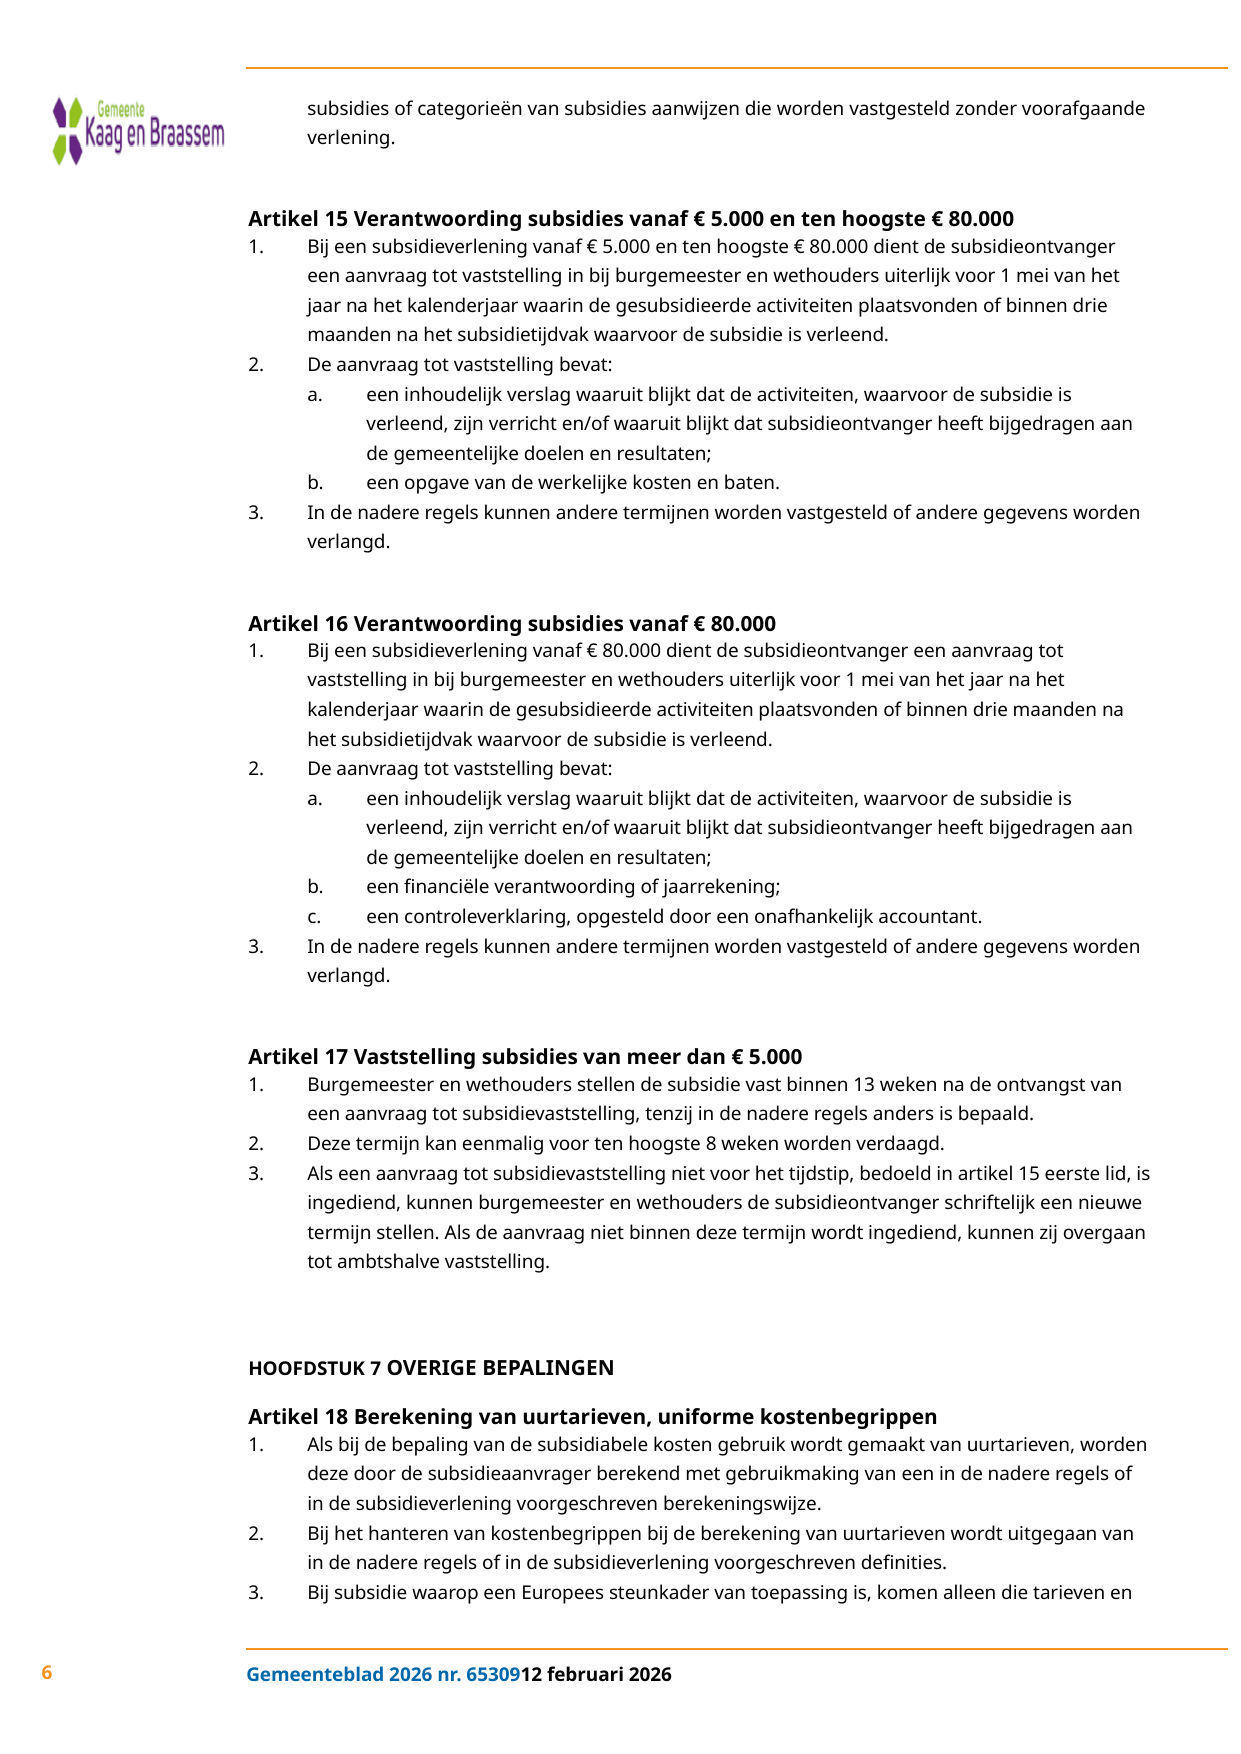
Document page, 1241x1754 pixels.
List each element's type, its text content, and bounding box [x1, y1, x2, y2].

list Bij het hanteren van kostenbegrippen bij de berekening van uurtarieven wordt uitgegaan van in de nadere regels of in de subsidieverlening voorgeschreven definities. [248, 1520, 1152, 1575]
list een financiële verantwoording of jaarrekening; [307, 874, 1152, 899]
list subsidies of categorieën van subsidies aanwijzen die worden vastgesteld zonder voorafgaande verlening. [248, 95, 1152, 150]
list Burgemeester en wethouders stellen de subsidie vast binnen 13 weken na de ontvangst van een aanvraag tot subsidievaststelling, tenzij in de nadere regels anders is bepaald. [248, 1071, 1152, 1126]
list een opgave van de werkelijke kosten en baten. [307, 469, 1152, 495]
list Bij een subsidieverlening vanaf € 5.000 en ten hoogste € 80.000 dient de subsidieontvanger een aanvraag tot vaststelling in bij burgemeester en wethouders uiterlijk voor 1 mei van het jaar na het kalenderjaar waarin de gesubsidieerde activiteiten plaatsvonden of binnen drie maanden na het subsidietijdvak waarvoor de subsidie is verleend. [248, 233, 1152, 347]
list een controleverklaring, opgesteld door een onafhankelijk accountant. [307, 903, 1152, 929]
list In de nadere regels kunnen andere termijnen worden vastgesteld of andere gegevens worden verlangd. [248, 933, 1152, 988]
list Als bij de bepaling van de subsidiabele kosten gebruik wordt gemaakt van uurtarieven, worden deze door de subsidieaanvrager berekend met gebruikmaking van een in de nadere regels of in de subsidieverlening voorgeschreven berekeningswijze. [248, 1431, 1152, 1516]
list Bij een subsidieverlening vanaf € 80.000 dient de subsidieontvanger een aanvraag tot vaststelling in bij burgemeester en wethouders uiterlijk voor 1 mei van het jaar na het kalenderjaar waarin de gesubsidieerde activiteiten plaatsvonden of binnen drie maanden na het subsidietijdvak waarvoor de subsidie is verleend. [248, 637, 1152, 752]
text HOOFDSTUK 7 OVERIGE BEPALINGEN [248, 1353, 1152, 1382]
list een inhoudelijk verslag waaruit blijkt dat de activiteiten, waarvoor de subsidie is verleend, zijn verricht en/of waaruit blijkt dat subsidieontvanger heeft bijgedragen aan de gemeentelijke doelen en resultaten; [307, 381, 1152, 466]
list De aanvraag tot vaststelling bevat: [248, 755, 1152, 781]
list een inhoudelijk verslag waaruit blijkt dat de activiteiten, waarvoor de subsidie is verleend, zijn verricht en/of waaruit blijkt dat subsidieontvanger heeft bijgedragen aan de gemeentelijke doelen en resultaten; [307, 785, 1152, 870]
list In de nadere regels kunnen andere termijnen worden vastgesteld of andere gegevens worden verlangd. [248, 499, 1152, 554]
picture [41, 47, 231, 172]
list Bij subsidie waarop een Europees steunkader van toepassing is, komen alleen die tarieven en [248, 1579, 1152, 1604]
text Artikel 17 Vaststelling subsidies van meer dan € 5.000 [248, 1042, 1152, 1071]
list Deze termijn kan eenmalig voor ten hoogste 8 weken worden verdaagd. [248, 1130, 1152, 1156]
text Artikel 15 Verantwoording subsidies vanaf € 5.000 en ten hoogste € 80.000 [248, 204, 1152, 233]
text Artikel 18 Berekening van uurtarieven, uniforme kostenbegrippen [248, 1402, 1152, 1431]
text Artikel 16 Verantwoording subsidies vanaf € 80.000 [248, 609, 1152, 637]
list Als een aanvraag tot subsidievaststelling niet voor het tijdstip, bedoeld in artikel 15 eerste lid, is ingediend, kunnen burgemeester en wethouders de subsidieontvanger schriftelijk een nieuwe termijn stellen. Als de aanvraag niet binnen deze termijn wordt ingediend, kunnen zij overgaan tot ambtshalve vaststelling. [248, 1160, 1152, 1274]
list De aanvraag tot vaststelling bevat: [248, 351, 1152, 377]
